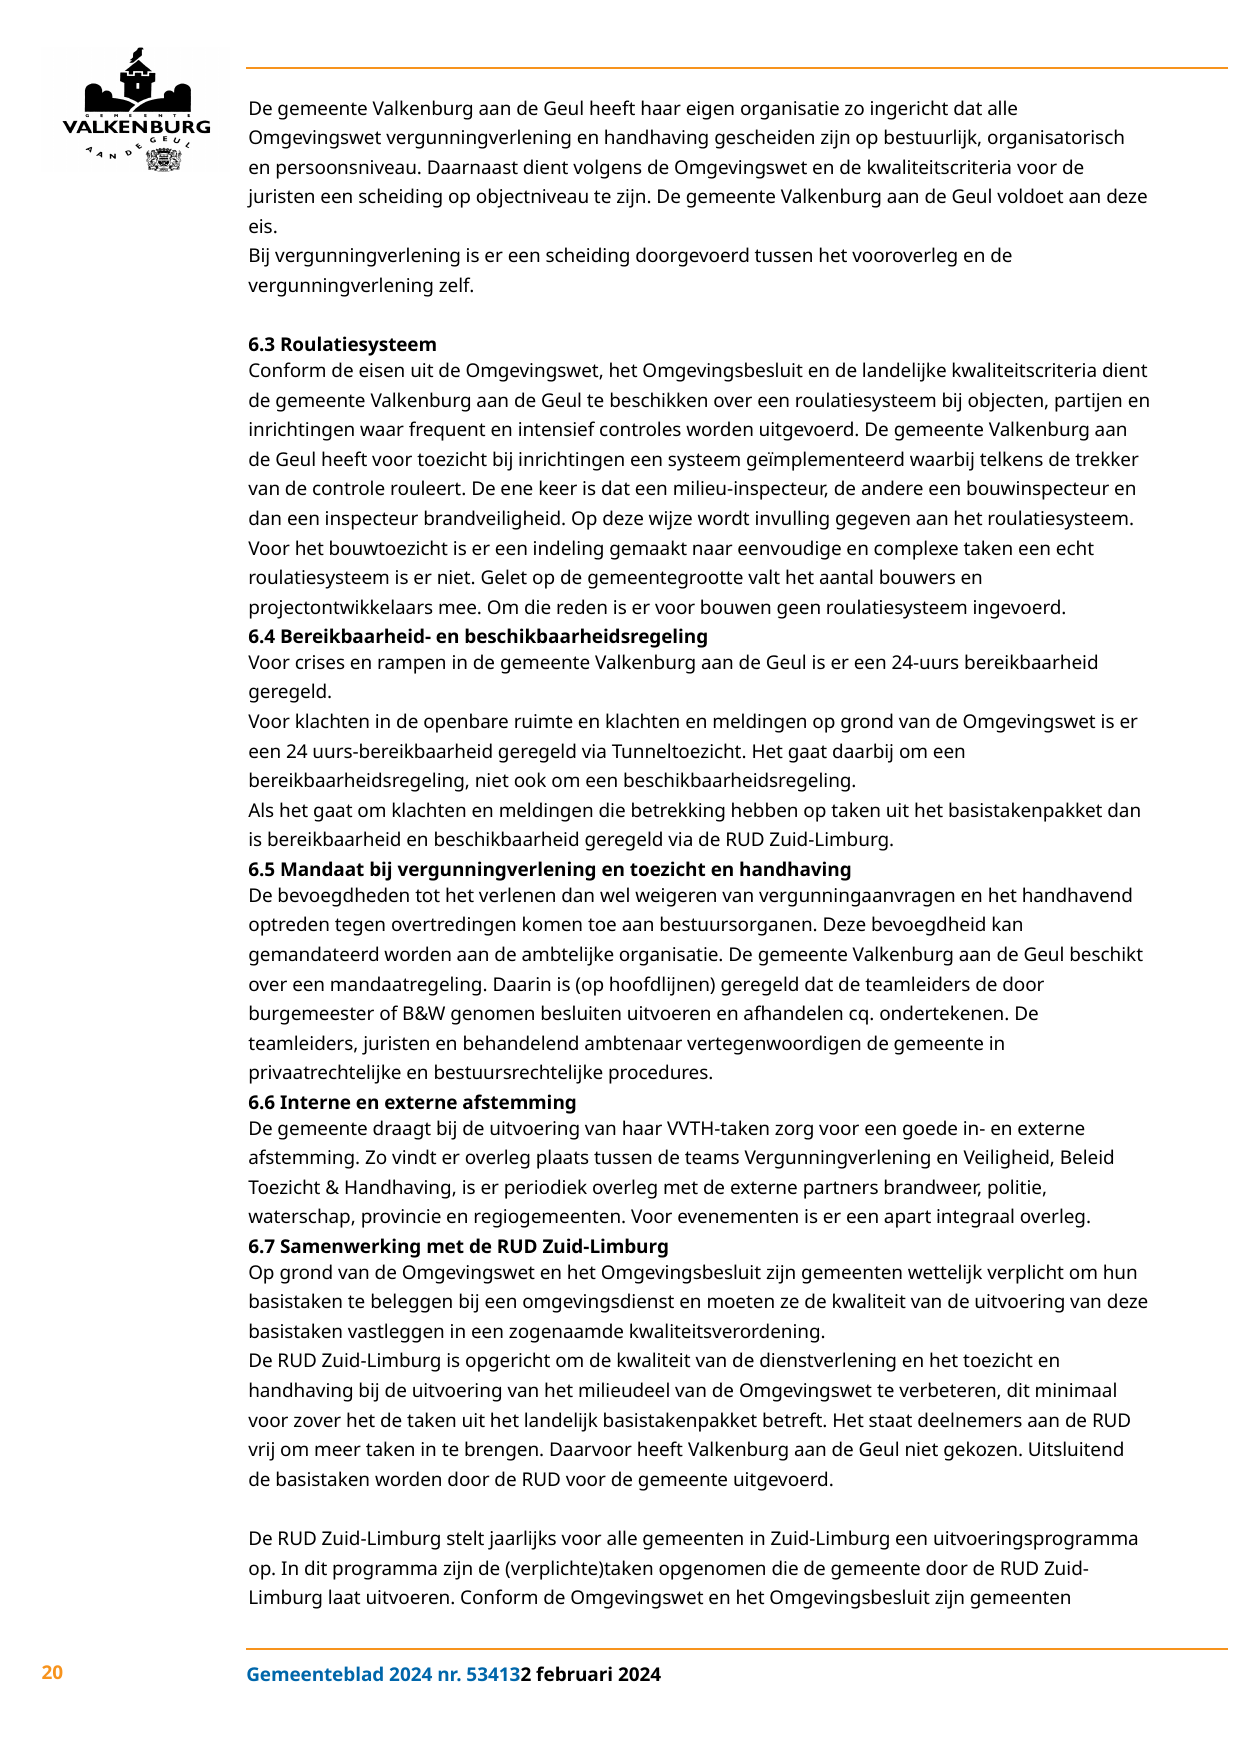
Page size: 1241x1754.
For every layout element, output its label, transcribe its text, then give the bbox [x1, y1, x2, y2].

text De RUD Zuid-Limburg stelt jaarlijks voor alle gemeenten in Zuid-Limburg een uitvoeringsprogramma op. In dit programma zijn de (verplichte)taken opgenomen die de gemeente door de RUD Zuid-Limburg laat uitvoeren. Conform de Omgevingswet en het Omgevingsbesluit zijn gemeenten [248, 1525, 1152, 1610]
text Bij vergunningverlening is er een scheiding doorgevoerd tussen het vooroverleg en de vergunningverlening zelf. [248, 243, 1152, 298]
text 6.4 Bereikbaarheid- en beschikbaarheidsregeling [248, 623, 1152, 649]
text Voor crises en rampen in de gemeente Valkenburg aan de Geul is er een 24-uurs bereikbaarheid geregeld. [248, 649, 1152, 704]
text Voor klachten in de openbare ruimte en klachten en meldingen op grond van de Omgevingswet is er een 24 uurs-bereikbaarheid geregeld via Tunneltoezicht. Het gaat daarbij om een bereikbaarheidsregeling, niet ook om een beschikbaarheidsregeling. [248, 708, 1152, 793]
text De gemeente draagt bij de uitvoering van haar VVTH-taken zorg voor een goede in- en externe afstemming. Zo vindt er overleg plaats tussen de teams Vergunningverlening en Veiligheid, Beleid Toezicht & Handhaving, is er periodiek overleg met de externe partners brandweer, politie, waterschap, provincie en regiogemeenten. Voor evenementen is er een apart integraal overleg. [248, 1115, 1152, 1229]
text 6.3 Roulatiesysteem [248, 331, 1152, 357]
text Conform de eisen uit de Omgevingswet, het Omgevingsbesluit en de landelijke kwaliteitscriteria dient de gemeente Valkenburg aan de Geul te beschikken over een roulatiesysteem bij objecten, partijen en inrichtingen waar frequent en intensief controles worden uitgevoerd. De gemeente Valkenburg aan de Geul heeft voor toezicht bij inrichtingen een systeem geïmplementeerd waarbij telkens de trekker van de controle rouleert. De ene keer is dat een milieu-inspecteur, de andere een bouwinspecteur en dan een inspecteur brandveiligheid. Op deze wijze wordt invulling gegeven aan het roulatiesysteem. Voor het bouwtoezicht is er een indeling gemaakt naar eenvoudige en complexe taken een echt roulatiesysteem is er niet. Gelet op de gemeentegrootte valt het aantal bouwers en projectontwikkelaars mee. Om die reden is er voor bouwen geen roulatiesysteem ingevoerd. [248, 357, 1152, 619]
text 6.6 Interne en externe afstemming [248, 1089, 1152, 1115]
text 6.5 Mandaat bij vergunningverlening en toezicht en handhaving [248, 856, 1152, 882]
text De RUD Zuid-Limburg is opgericht om de kwaliteit van de dienstverlening en het toezicht en handhaving bij de uitvoering van het milieudeel van de Omgevingswet te verbeteren, dit minimaal voor zover het de taken uit het landelijk basistakenpakket betreft. Het staat deelnemers aan de RUD vrij om meer taken in te brengen. Daarvoor heeft Valkenburg aan de Geul niet gekozen. Uitsluitend de basistaken worden door de RUD voor de gemeente uitgevoerd. [248, 1348, 1152, 1492]
text De gemeente Valkenburg aan de Geul heeft haar eigen organisatie zo ingericht dat alle Omgevingswet vergunningverlening en handhaving gescheiden zijn op bestuurlijk, organisatorisch en persoonsniveau. Daarnaast dient volgens de Omgevingswet en de kwaliteitscriteria voor de juristen een scheiding op objectniveau te zijn. De gemeente Valkenburg aan de Geul voldoet aan deze eis. [248, 95, 1152, 239]
text Op grond van de Omgevingswet en het Omgevingsbesluit zijn gemeenten wettelijk verplicht om hun basistaken te beleggen bij een omgevingsdienst en moeten ze de kwaliteit van de uitvoering van deze basistaken vastleggen in een zogenaamde kwaliteitsverordening. [248, 1259, 1152, 1344]
text Als het gaat om klachten en meldingen die betrekking hebben op taken uit het basistakenpakket dan is bereikbaarheid en beschikbaarheid geregeld via de RUD Zuid-Limburg. [248, 797, 1152, 852]
text De bevoegdheden tot het verlenen dan wel weigeren van vergunningaanvragen en het handhavend optreden tegen overtredingen komen toe aan bestuursorganen. Deze bevoegdheid kan gemandateerd worden aan de ambtelijke organisatie. De gemeente Valkenburg aan de Geul beschikt over een mandaatregeling. Daarin is (op hoofdlijnen) geregeld dat de teamleiders de door burgemeester of B&W genomen besluiten uitvoeren en afhandelen cq. ondertekenen. De teamleiders, juristen en behandelend ambtenaar vertegenwoordigen de gemeente in privaatrechtelijke en bestuursrechtelijke procedures. [248, 882, 1152, 1085]
picture [41, 47, 231, 172]
text 6.7 Samenwerking met de RUD Zuid-Limburg [248, 1233, 1152, 1259]
